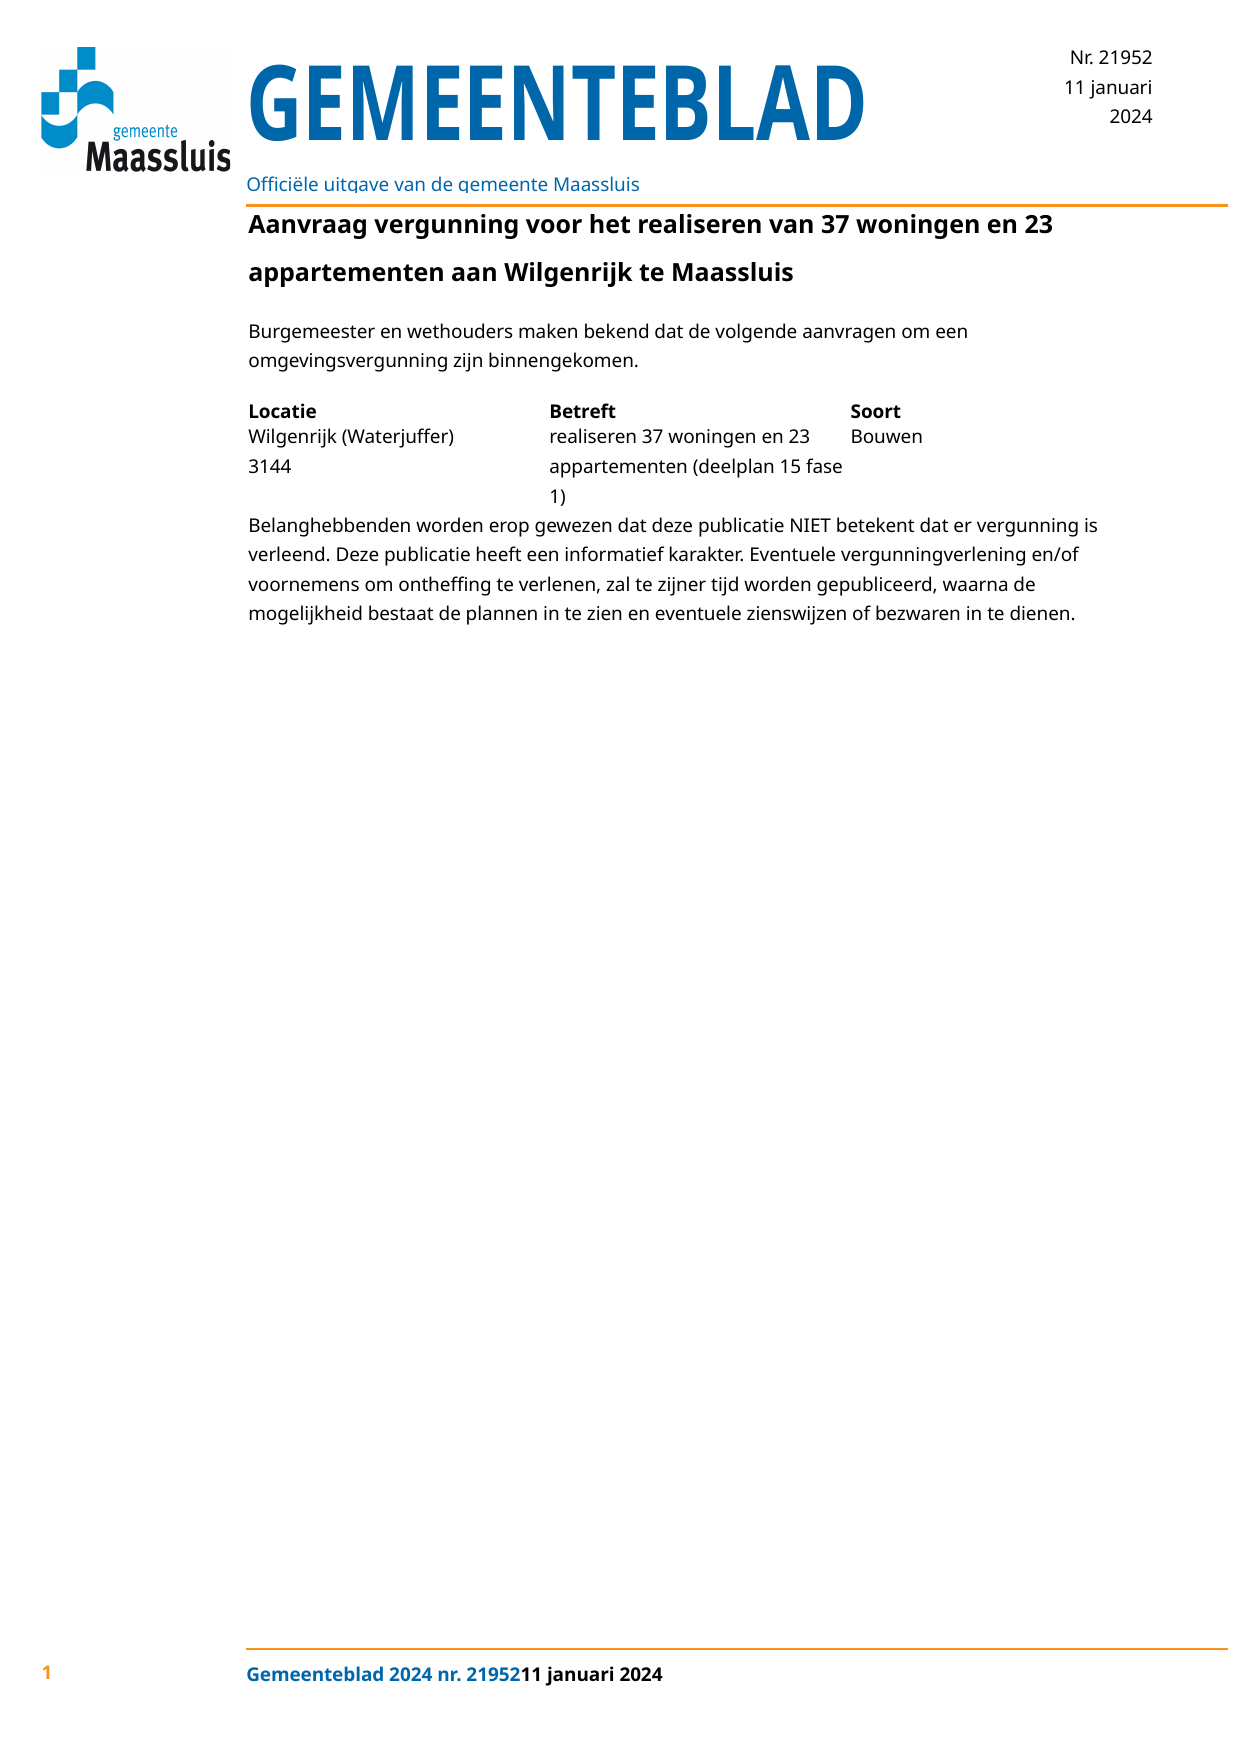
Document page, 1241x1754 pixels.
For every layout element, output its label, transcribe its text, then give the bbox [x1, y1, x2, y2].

table_header Locatie [248, 398, 549, 424]
table_cell Wilgenrijk (Waterjuffer) 3144 [248, 424, 549, 509]
picture [41, 47, 231, 172]
text Burgemeester en wethouders maken bekend dat de volgende aanvragen om een omgevingsvergunning zijn binnengekomen. [248, 318, 1152, 373]
table_header Betreft [549, 398, 850, 424]
table_header Soort [850, 398, 1152, 424]
text Belanghebbenden worden erop gewezen dat deze publicatie NIET betekent dat er vergunning is verleend. Deze publicatie heeft een informatief karakter. Eventuele vergunningverlening en/of voornemens om ontheffing te verlenen, zal te zijner tijd worden gepubliceerd, waarna de mogelijkheid bestaat de plannen in te zien en eventuele zienswijzen of bezwaren in te dienen. [248, 512, 1152, 626]
picture [41, 47, 77, 92]
table_cell Bouwen [850, 424, 1152, 509]
table_cell realiseren 37 woningen en 23 appartementen (deelplan 15 fase 1) [549, 424, 850, 509]
text Aanvraag vergunning voor het realiseren van 37 woningen en 23 appartementen aan Wilgenrijk te Maassluis [248, 207, 1152, 288]
